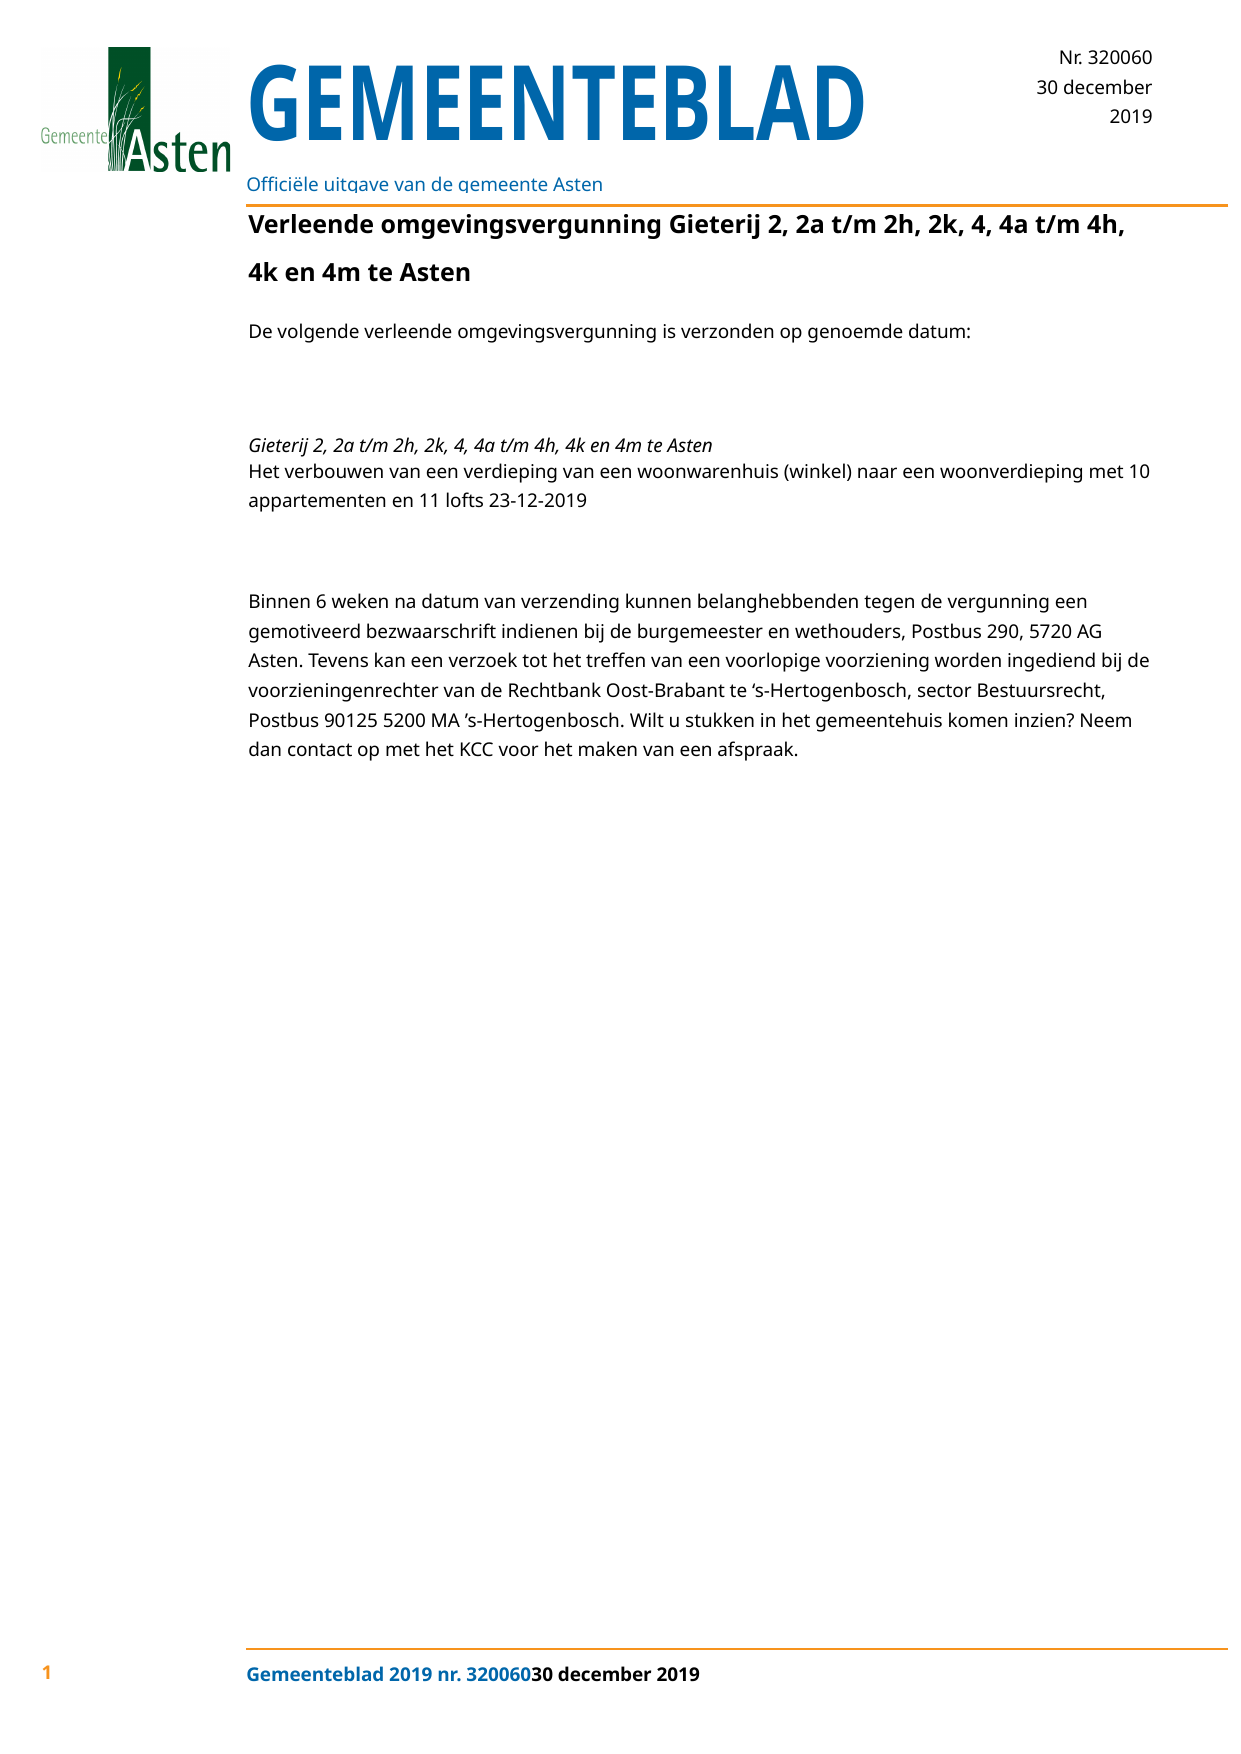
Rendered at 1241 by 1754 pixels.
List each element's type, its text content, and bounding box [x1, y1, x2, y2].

text Verleende omgevingsvergunning Gieterij 2, 2a t/m 2h, 2k, 4, 4a t/m 4h, 4k en 4m te Asten [248, 207, 1152, 288]
text De volgende verleende omgevingsvergunning is verzonden op genoemde datum: [248, 318, 1152, 344]
text Gieterij 2, 2a t/m 2h, 2k, 4, 4a t/m 4h, 4k en 4m te Asten [248, 432, 1152, 458]
text Het verbouwen van een verdieping van een woonwarenhuis (winkel) naar een woonverdieping met 10 appartementen en 11 lofts 23-12-2019 [248, 458, 1152, 513]
picture [41, 47, 231, 172]
text Binnen 6 weken na datum van verzending kunnen belanghebbenden tegen de vergunning een gemotiveerd bezwaarschrift indienen bij de burgemeester en wethouders, Postbus 290, 5720 AG Asten. Tevens kan een verzoek tot het treffen van een voorlopige voorziening worden ingediend bij de voorzieningenrechter van de Rechtbank Oost-Brabant te ‘s-Hertogenbosch, sector Bestuursrecht, Postbus 90125 5200 MA ’s-Hertogenbosch. Wilt u stukken in het gemeentehuis komen inzien? Neem dan contact op met het KCC voor het maken van een afspraak. [248, 588, 1152, 762]
